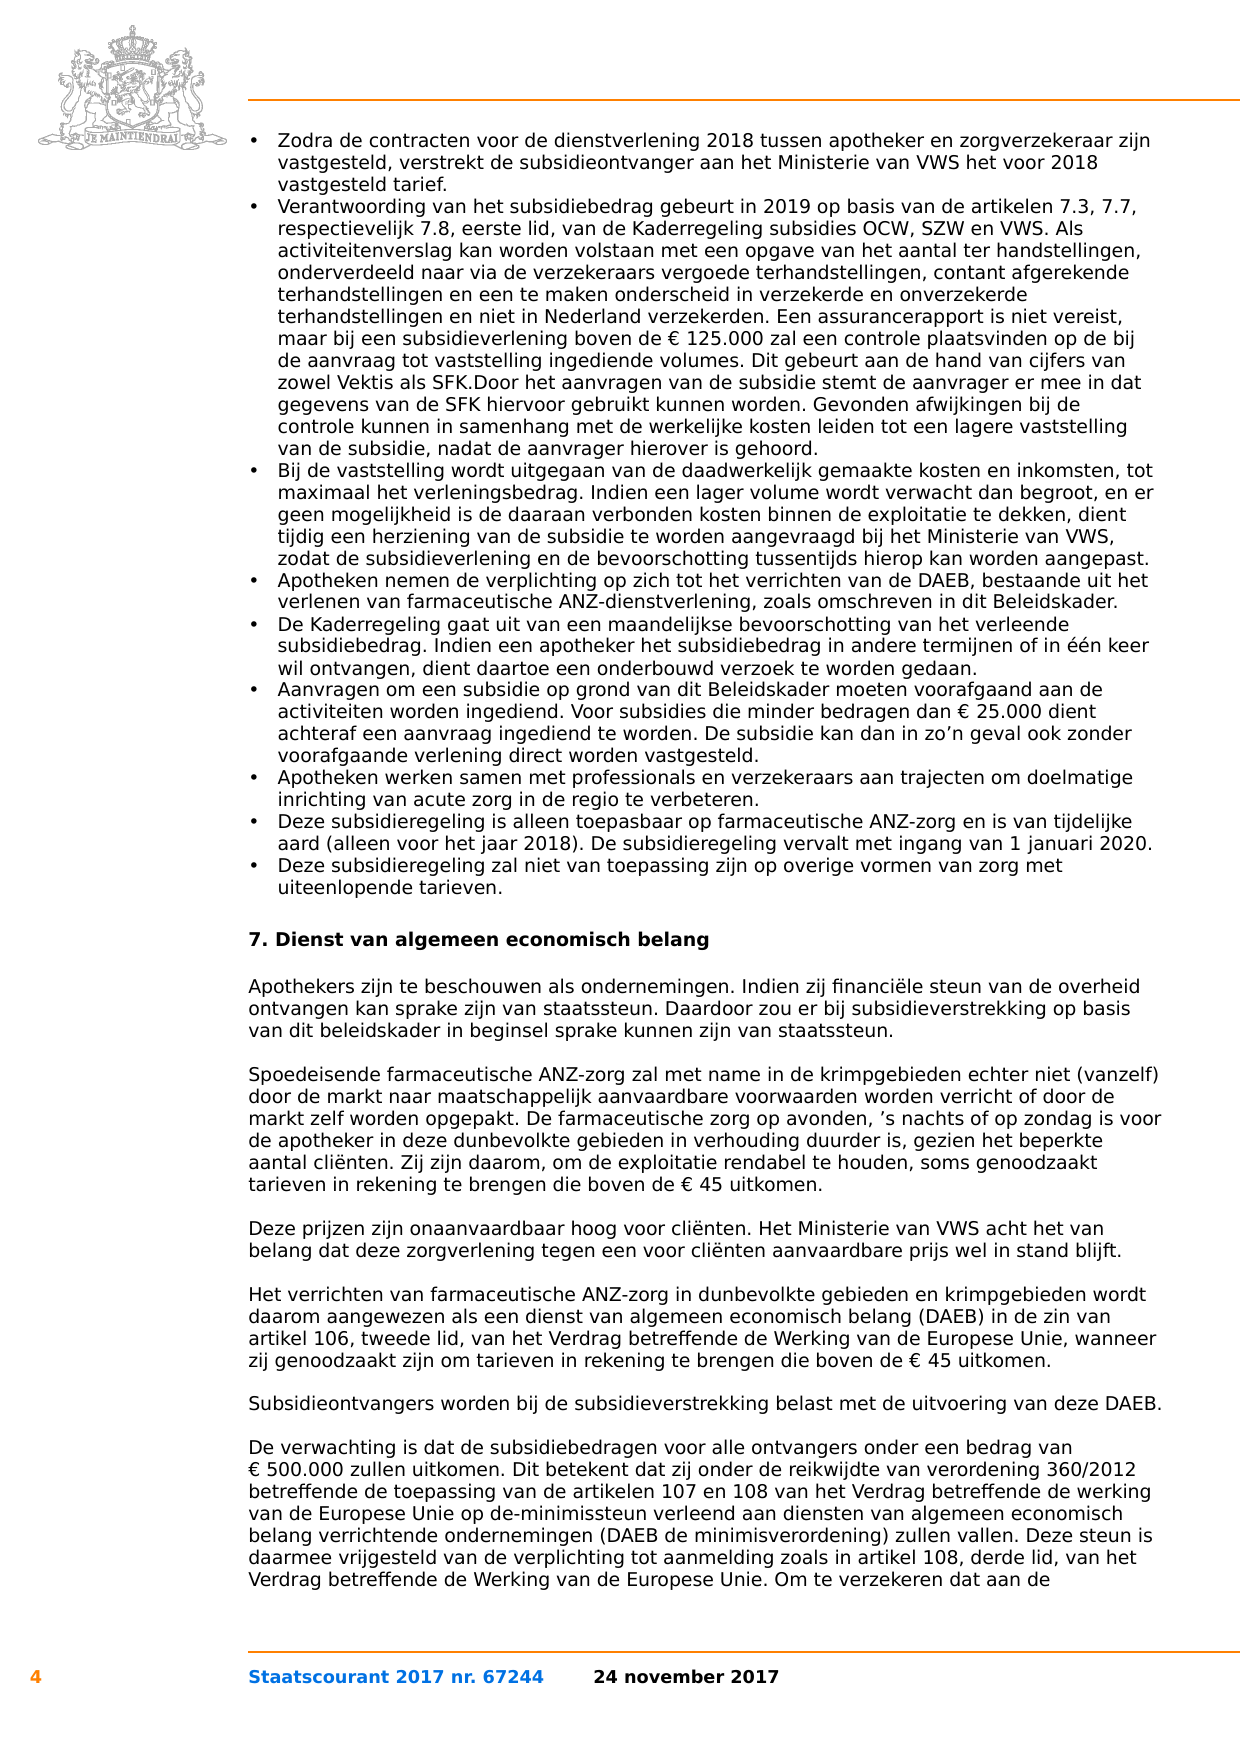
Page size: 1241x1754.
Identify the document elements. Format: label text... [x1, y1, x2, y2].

text • Aanvragen om een subsidie op grond van dit Beleidskader moeten voorafgaand aan de activiteiten worden ingediend. Voor subsidies die minder bedragen dan € 25.000 dient achteraf een aanvraag ingediend te worden. De subsidie kan dan in zo’n geval ook zonder voorafgaande verlening direct worden vastgesteld. [248, 679, 1163, 767]
text • Bij de vaststelling wordt uitgegaan van de daadwerkelijk gemaakte kosten en inkomsten, tot maximaal het verleningsbedrag. Indien een lager volume wordt verwacht dan begroot, en er geen mogelijkheid is de daaraan verbonden kosten binnen de exploitatie te dekken, dient tijdig een herziening van de subsidie te worden aangevraagd bij het Ministerie van VWS, zodat de subsidieverlening en de bevoorschotting tussentijds hierop kan worden aangepast. [248, 459, 1163, 569]
text • Apotheken nemen de verplichting op zich tot het verrichten van de DAEB, bestaande uit het verlenen van farmaceutische ANZ-dienstverlening, zoals omschreven in dit Beleidskader. [248, 569, 1163, 613]
text Spoedeisende farmaceutische ANZ-zorg zal met name in de krimpgebieden echter niet (vanzelf) door de markt naar maatschappelijk aanvaardbare voorwaarden worden verricht of door de markt zelf worden opgepakt. De farmaceutische zorg op avonden, ’s nachts of op zondag is voor de apotheker in deze dunbevolkte gebieden in verhouding duurder is, gezien het beperkte aantal cliënten. Zij zijn daarom, om de exploitatie rendabel te houden, soms genoodzaakt tarieven in rekening te brengen die boven de € 45 uitkomen. [248, 1064, 1163, 1196]
text • De Kaderregeling gaat uit van een maandelijkse bevoorschotting van het verleende subsidiebedrag. Indien een apotheker het subsidiebedrag in andere termijnen of in één keer wil ontvangen, dient daartoe een onderbouwd verzoek te worden gedaan. [248, 613, 1163, 679]
text • Deze subsidieregeling is alleen toepasbaar op farmaceutische ANZ-zorg en is van tijdelijke aard (alleen voor het jaar 2018). De subsidieregeling vervalt met ingang van 1 januari 2020. [248, 811, 1163, 855]
text • Apotheken werken samen met professionals en verzekeraars aan trajecten om doelmatige inrichting van acute zorg in de regio te verbeteren. [248, 767, 1163, 811]
text • Deze subsidieregeling zal niet van toepassing zijn op overige vormen van zorg met uiteenlopende tarieven. [248, 855, 1163, 899]
text Deze prijzen zijn onaanvaardbaar hoog voor cliënten. Het Ministerie van VWS acht het van belang dat deze zorgverlening tegen een voor cliënten aanvaardbare prijs wel in stand blijft. [248, 1218, 1163, 1262]
subtitle 7. Dienst van algemeen economisch belang [248, 929, 1163, 951]
picture [38, 25, 227, 150]
text Subsidieontvangers worden bij de subsidieverstrekking belast met de uitvoering van deze DAEB. [248, 1393, 1163, 1415]
text Apothekers zijn te beschouwen als ondernemingen. Indien zij financiële steun van de overheid ontvangen kan sprake zijn van staatssteun. Daardoor zou er bij subsidieverstrekking op basis van dit beleidskader in beginsel sprake kunnen zijn van staatssteun. [248, 976, 1163, 1042]
text De verwachting is dat de subsidiebedragen voor alle ontvangers onder een bedrag van € 500.000 zullen uitkomen. Dit betekent dat zij onder de reikwijdte van verordening 360/2012 betreffende de toepassing van de artikelen 107 en 108 van het Verdrag betreffende de werking van de Europese Unie op de-minimissteun verleend aan diensten van algemeen economisch belang verrichtende ondernemingen (DAEB de minimisverordening) zullen vallen. Deze steun is daarmee vrijgesteld van de verplichting tot aanmelding zoals in artikel 108, derde lid, van het Verdrag betreffende de Werking van de Europese Unie. Om te verzekeren dat aan de [248, 1437, 1163, 1591]
text • Verantwoording van het subsidiebedrag gebeurt in 2019 op basis van de artikelen 7.3, 7.7, respectievelijk 7.8, eerste lid, van de Kaderregeling subsidies OCW, SZW en VWS. Als activiteitenverslag kan worden volstaan met een opgave van het aantal ter handstellingen, onderverdeeld naar via de verzekeraars vergoede terhandstellingen, contant afgerekende terhandstellingen en een te maken onderscheid in verzekerde en onverzekerde terhandstellingen en niet in Nederland verzekerden. Een assurancerapport is niet vereist, maar bij een subsidieverlening boven de € 125.000 zal een controle plaatsvinden op de bij de aanvraag tot vaststelling ingediende volumes. Dit gebeurt aan de hand van cijfers van zowel Vektis als SFK.Door het aanvragen van de subsidie stemt de aanvrager er mee in dat gegevens van de SFK hiervoor gebruikt kunnen worden. Gevonden afwijkingen bij de controle kunnen in samenhang met de werkelijke kosten leiden tot een lagere vaststelling van de subsidie, nadat de aanvrager hierover is gehoord. [248, 196, 1163, 459]
text • Zodra de contracten voor de dienstverlening 2018 tussen apotheker en zorgverzekeraar zijn vastgesteld, verstrekt de subsidieontvanger aan het Ministerie van VWS het voor 2018 vastgesteld tarief. [248, 130, 1163, 196]
text Het verrichten van farmaceutische ANZ-zorg in dunbevolkte gebieden en krimpgebieden wordt daarom aangewezen als een dienst van algemeen economisch belang (DAEB) in de zin van artikel 106, tweede lid, van het Verdrag betreffende de Werking van de Europese Unie, wanneer zij genoodzaakt zijn om tarieven in rekening te brengen die boven de € 45 uitkomen. [248, 1283, 1163, 1371]
